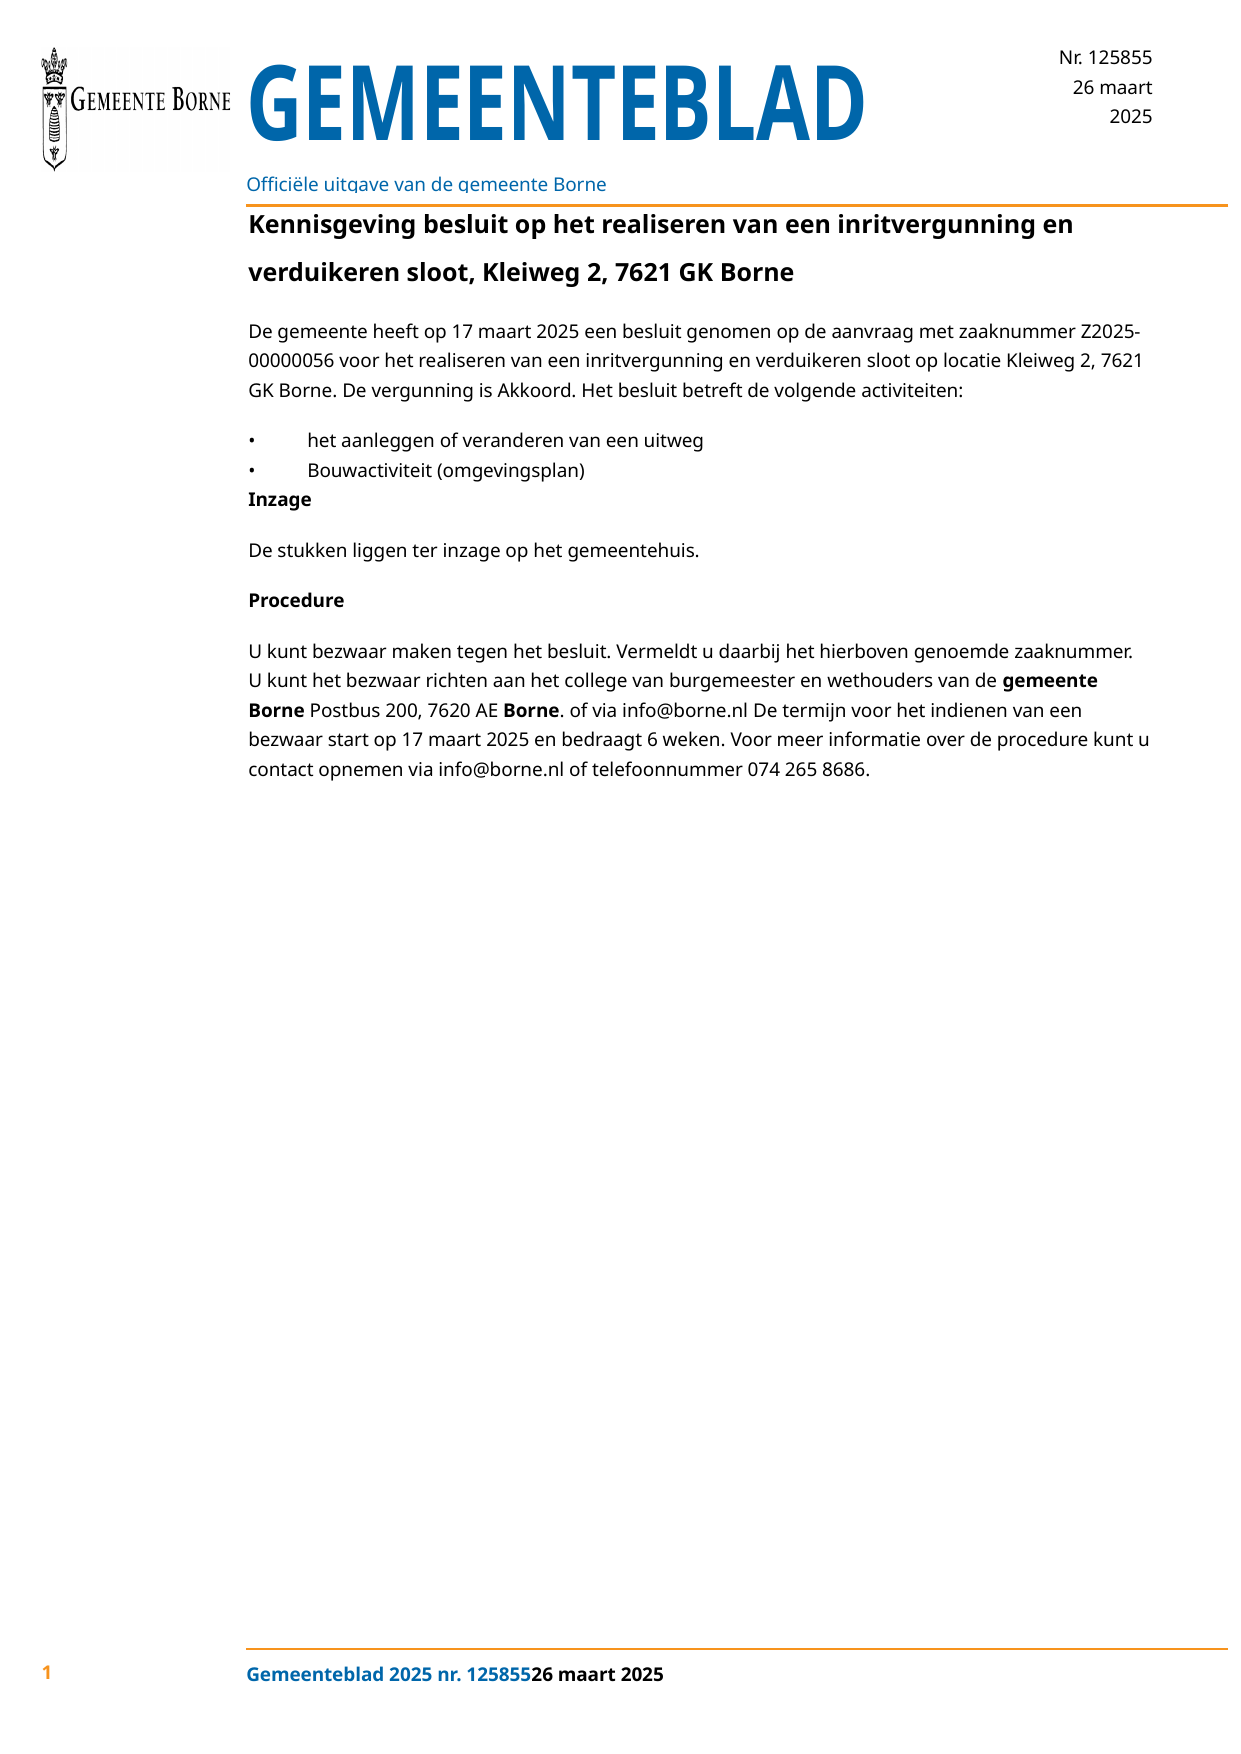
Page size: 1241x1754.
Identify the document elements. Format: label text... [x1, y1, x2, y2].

text De gemeente heeft op 17 maart 2025 een besluit genomen op de aanvraag met zaaknummer Z2025-00000056 voor het realiseren van een inritvergunning en verduikeren sloot op locatie Kleiweg 2, 7621 GK Borne. De vergunning is Akkoord. Het besluit betreft de volgende activiteiten: [248, 318, 1152, 403]
text Procedure [248, 587, 1152, 613]
text Kennisgeving besluit op het realiseren van een inritvergunning en verduikeren sloot, Kleiweg 2, 7621 GK Borne [248, 207, 1152, 288]
picture [41, 47, 231, 172]
list Bouwactiviteit (omgevingsplan) [248, 457, 1152, 483]
list het aanleggen of veranderen van een uitweg [248, 427, 1152, 453]
text U kunt bezwaar maken tegen het besluit. Vermeldt u daarbij het hierboven genoemde zaaknummer. U kunt het bezwaar richten aan het college van burgemeester en wethouders van de gemeente Borne Postbus 200, 7620 AE Borne. of via info@borne.nl De termijn voor het indienen van een bezwaar start op 17 maart 2025 en bedraagt 6 weken. Voor meer informatie over de procedure kunt u contact opnemen via info@borne.nl of telefoonnummer 074 265 8686. [248, 638, 1152, 782]
text Inzage [248, 487, 1152, 512]
text De stukken liggen ter inzage op het gemeentehuis. [248, 537, 1152, 563]
